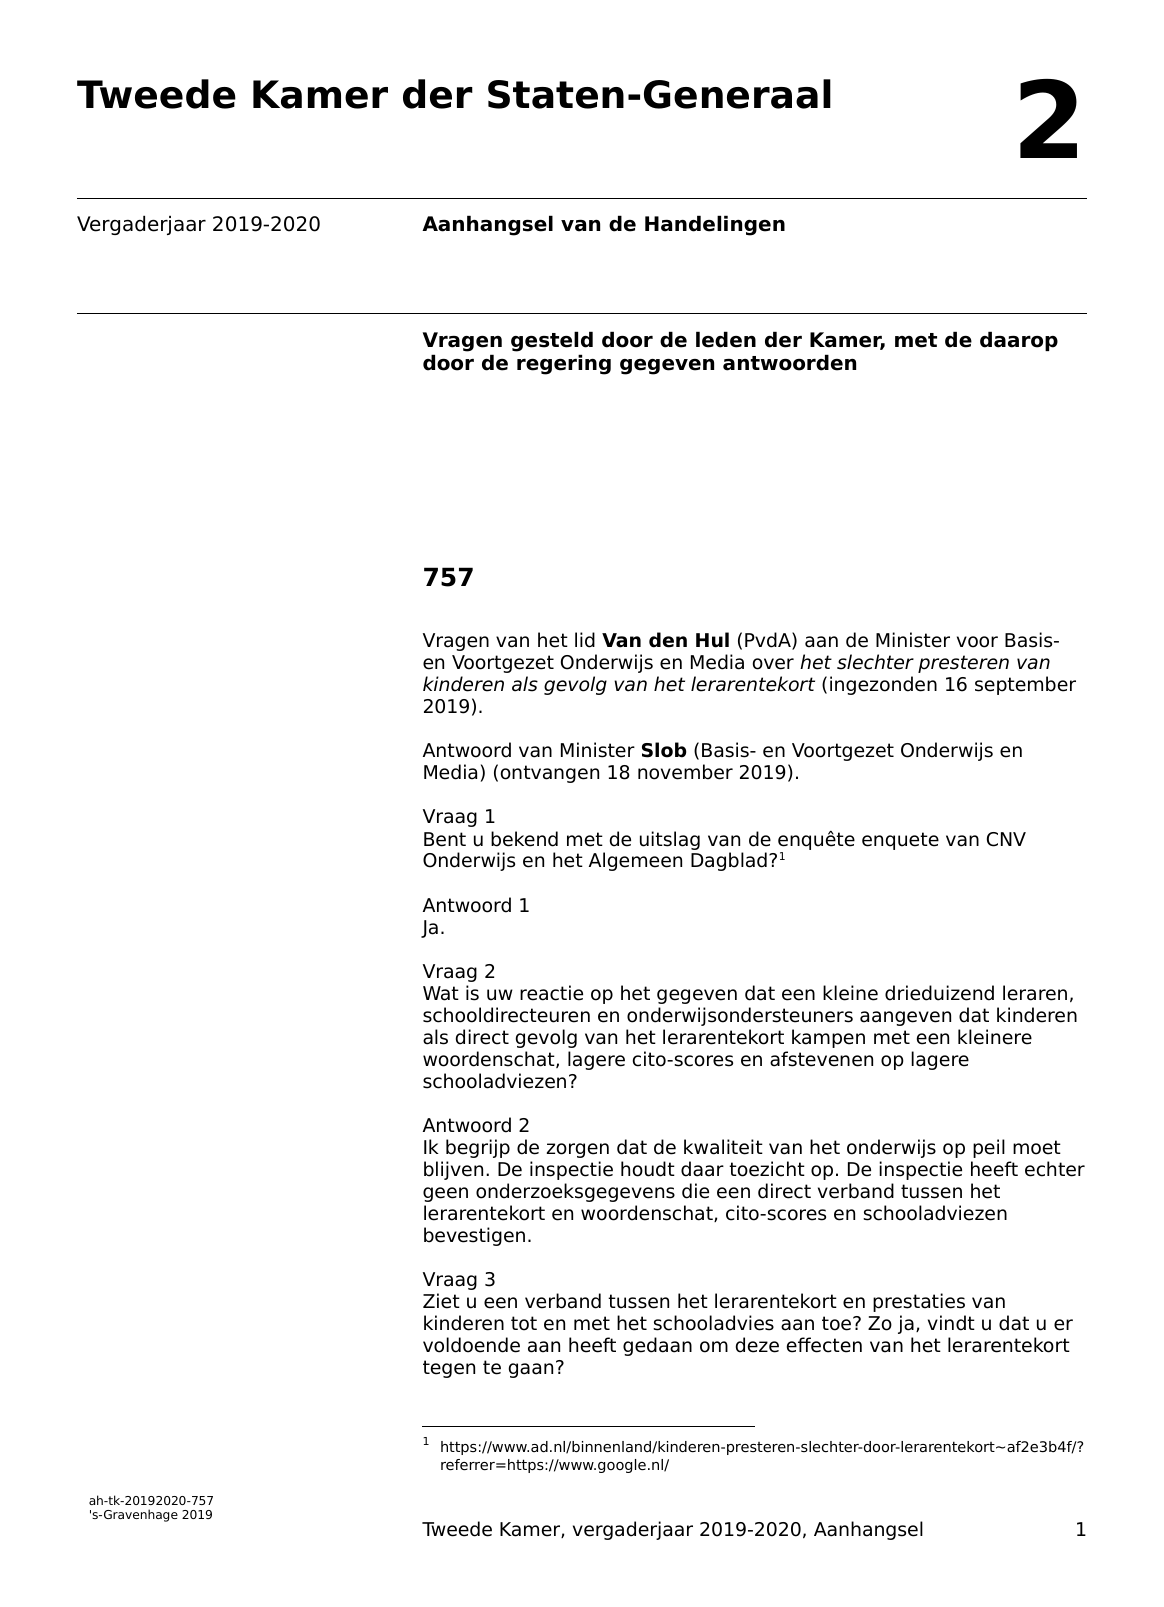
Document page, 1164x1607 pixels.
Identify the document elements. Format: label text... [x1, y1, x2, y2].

text Vraag 3 [422, 1269, 1087, 1291]
text 757 [422, 563, 1087, 592]
text Vraag 2 [422, 961, 1087, 983]
text Ja. [422, 917, 1087, 938]
text Bent u bekend met de uitslag van de enquête enquete van CNV Onderwijs en het Algemeen Dagblad? [422, 828, 1087, 872]
table_cell Aanhangsel van de Handelingen [422, 199, 1087, 313]
table_header 2 [886, 59, 1087, 198]
text Antwoord 1 [422, 894, 1087, 917]
text Antwoord van Minister Slob (Basis- en Voortgezet Onderwijs en Media) (ontvangen 18 november 2019). [422, 740, 1087, 784]
text ah-tk-20192020-757 [88, 1494, 323, 1508]
text Wat is uw reactie op het gegeven dat een kleine drieduizend leraren, schooldirecteuren en onderwijsondersteuners aangeven dat kinderen als direct gevolg van het lerarentekort kampen met een kleinere woordenschat, lagere cito-scores en afstevenen op lagere schooladviezen? [422, 983, 1087, 1093]
table_cell [77, 314, 422, 375]
text Antwoord 2 [422, 1115, 1087, 1137]
text 's-Gravenhage 2019 [88, 1508, 323, 1522]
text Ziet u een verband tussen het lerarentekort en prestaties van kinderen tot en met het schooladvies aan toe? Zo ja, vindt u dat u er voldoende aan heeft gedaan om deze effecten van het lerarentekort tegen te gaan? [422, 1291, 1087, 1379]
table_header Tweede Kamer der Staten-Generaal [77, 59, 886, 198]
text https://www.ad.nl/binnenland/kinderen-presteren-slechter-door-lerarentekort~af2e3b4f/?referrer=https://www.google.nl/ [422, 1435, 1087, 1474]
text Ik begrijp de zorgen dat de kwaliteit van het onderwijs op peil moet blijven. De inspectie houdt daar toezicht op. De inspectie heeft echter geen onderzoeksgegevens die een direct verband tussen het lerarentekort en woordenschat, cito-scores en schooladviezen bevestigen. [422, 1137, 1087, 1247]
text Vragen van het lid Van den Hul (PvdA) aan de Minister voor Basis- en Voortgezet Onderwijs en Media over het slechter presteren van kinderen als gevolg van het lerarentekort (ingezonden 16 september 2019). [422, 630, 1087, 718]
table_cell Vragen gesteld door de leden der Kamer, met de daarop door de regering gegeven antwoorden [422, 314, 1087, 375]
text Vraag 1 [422, 806, 1087, 828]
table_cell Vergaderjaar 2019-2020 [77, 199, 422, 313]
